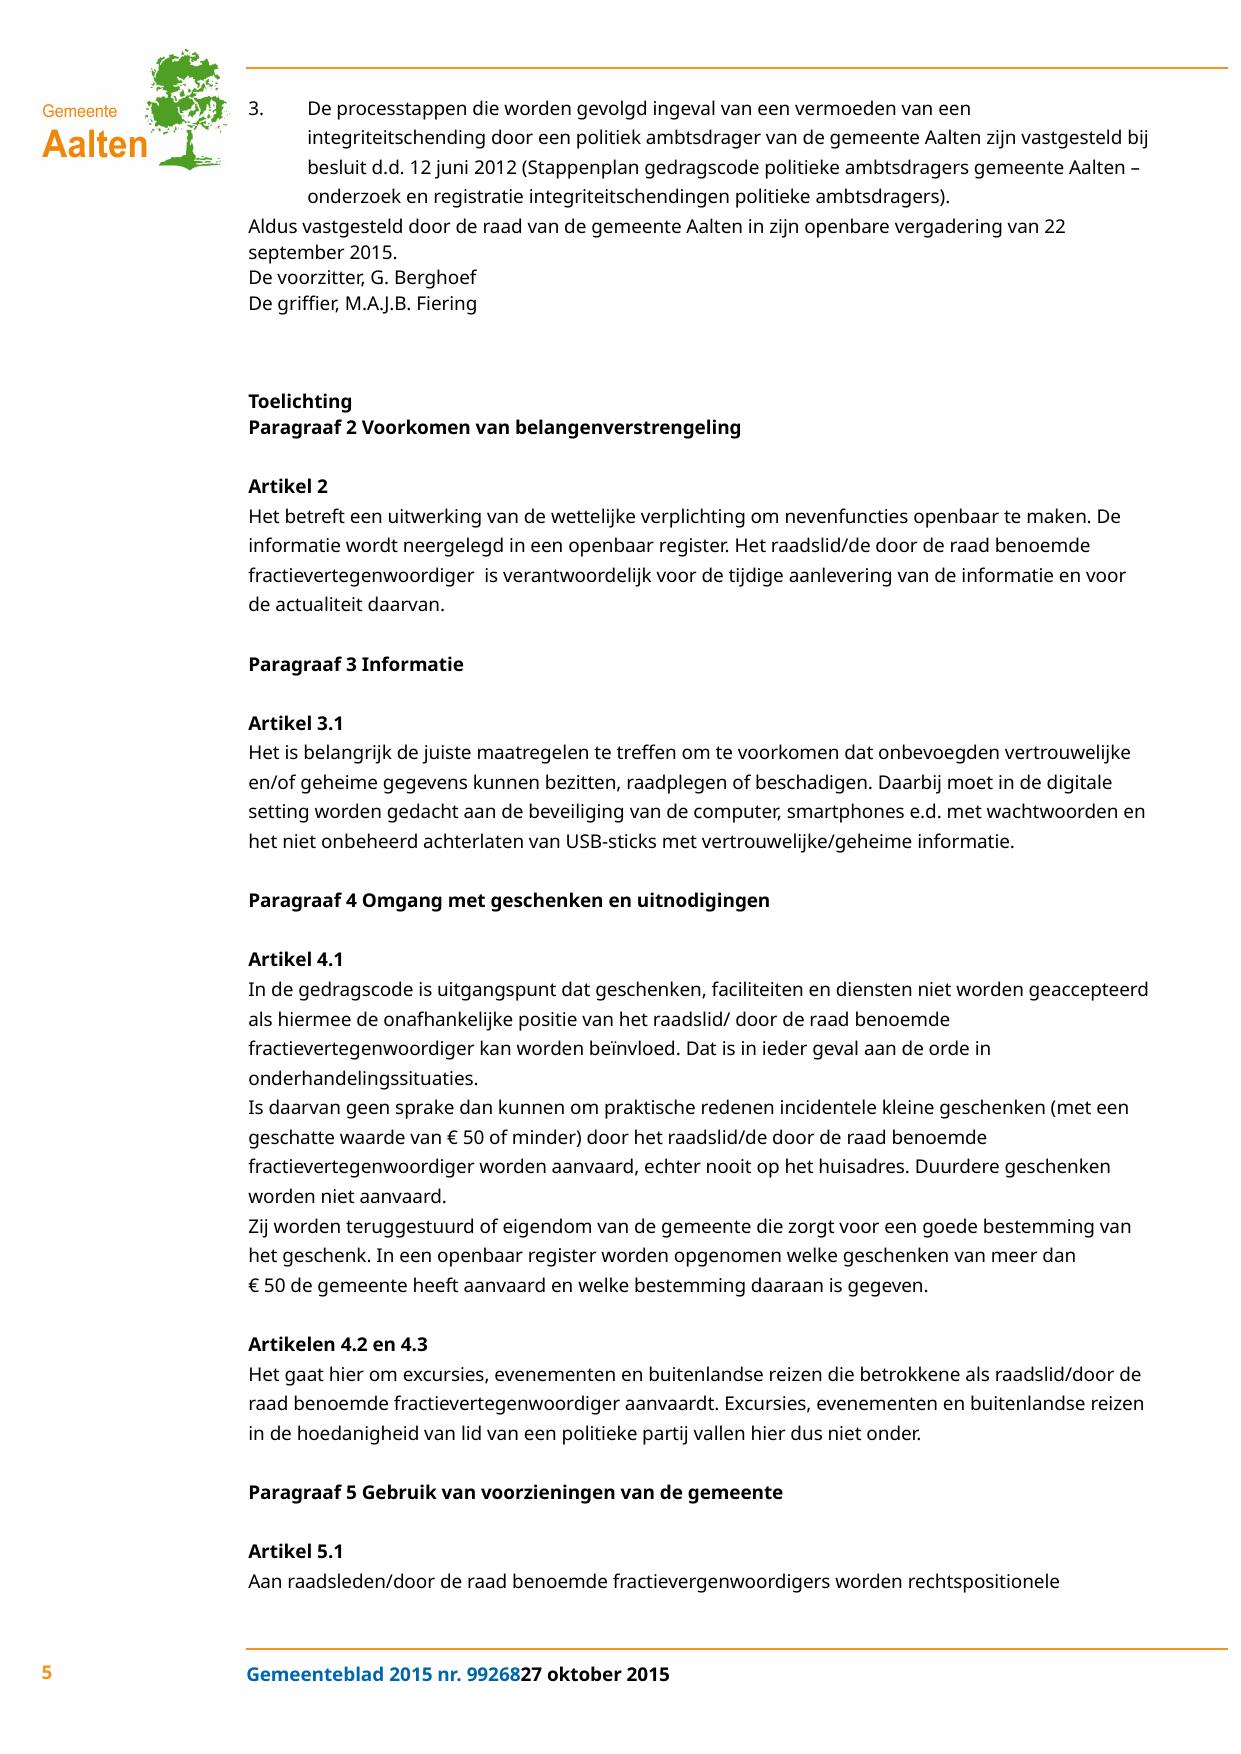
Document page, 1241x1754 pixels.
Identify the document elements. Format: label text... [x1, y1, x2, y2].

text Paragraaf 3 Informatie [248, 651, 1152, 676]
text Paragraaf 2 Voorkomen van belangenverstrengeling [248, 414, 1152, 440]
text Artikel 5.1 [248, 1538, 1152, 1564]
text Het is belangrijk de juiste maatregelen te treffen om te voorkomen dat onbevoegden vertrouwelijke en/of geheime gegevens kunnen bezitten, raadplegen of beschadigen. Daarbij moet in de digitale setting worden gedacht aan de beveiliging van de computer, smartphones e.d. met wachtwoorden en het niet onbeheerd achterlaten van USB-sticks met vertrouwelijke/geheime informatie. [248, 739, 1152, 854]
text geschatte waarde van € 50 of minder) door het raadslid/de door de raad benoemde fractievertegenwoordiger worden aanvaard, echter nooit op het huisadres. Duurdere geschenken worden niet aanvaard. [248, 1124, 1152, 1209]
text Is daarvan geen sprake dan kunnen om praktische redenen incidentele kleine geschenken (met een [248, 1094, 1152, 1120]
text Aldus vastgesteld door de raad van de gemeente Aalten in zijn openbare vergadering van 22 september 2015. [248, 213, 1152, 264]
text Aan raadsleden/door de raad benoemde fractievergenwoordigers worden rechtspositionele [248, 1568, 1152, 1593]
text Paragraaf 5 Gebruik van voorzieningen van de gemeente [248, 1479, 1152, 1505]
text De griffier, M.A.J.B. Fiering [248, 290, 1152, 316]
text Artikel 2 [248, 473, 1152, 499]
text Toelichting [248, 388, 1152, 414]
text Artikel 3.1 [248, 710, 1152, 736]
text De voorzitter, G. Berghoef [248, 264, 1152, 290]
text Het betreft een uitwerking van de wettelijke verplichting om nevenfuncties openbaar te maken. De informatie wordt neergelegd in een openbaar register. Het raadslid/de door de raad benoemde fractievertegenwoordiger is verantwoordelijk voor de tijdige aanlevering van de informatie en voor de actualiteit daarvan. [248, 503, 1152, 617]
text Artikelen 4.2 en 4.3 [248, 1331, 1152, 1357]
picture [41, 47, 231, 172]
text Paragraaf 4 Omgang met geschenken en uitnodigingen [248, 887, 1152, 913]
text € 50 de gemeente heeft aanvaard en welke bestemming daaraan is gegeven. [248, 1272, 1152, 1298]
text Zij worden teruggestuurd of eigendom van de gemeente die zorgt voor een goede bestemming van het geschenk. In een openbaar register worden opgenomen welke geschenken van meer dan [248, 1213, 1152, 1268]
text Het gaat hier om excursies, evenementen en buitenlandse reizen die betrokkene als raadslid/door de raad benoemde fractievertegenwoordiger aanvaardt. Excursies, evenementen en buitenlandse reizen in de hoedanigheid van lid van een politieke partij vallen hier dus niet onder. [248, 1361, 1152, 1446]
text Artikel 4.1 [248, 947, 1152, 972]
list De processtappen die worden gevolgd ingeval van een vermoeden van een integriteitschending door een politiek ambtsdrager van de gemeente Aalten zijn vastgesteld bij besluit d.d. 12 juni 2012 (Stappenplan gedragscode politieke ambtsdragers gemeente Aalten – onderzoek en registratie integriteitschendingen politieke ambtsdragers). [248, 95, 1152, 209]
text In de gedragscode is uitgangspunt dat geschenken, faciliteiten en diensten niet worden geaccepteerd als hiermee de onafhankelijke positie van het raadslid/ door de raad benoemde fractievertegenwoordiger kan worden beïnvloed. Dat is in ieder geval aan de orde in onderhandelingssituaties. [248, 976, 1152, 1091]
